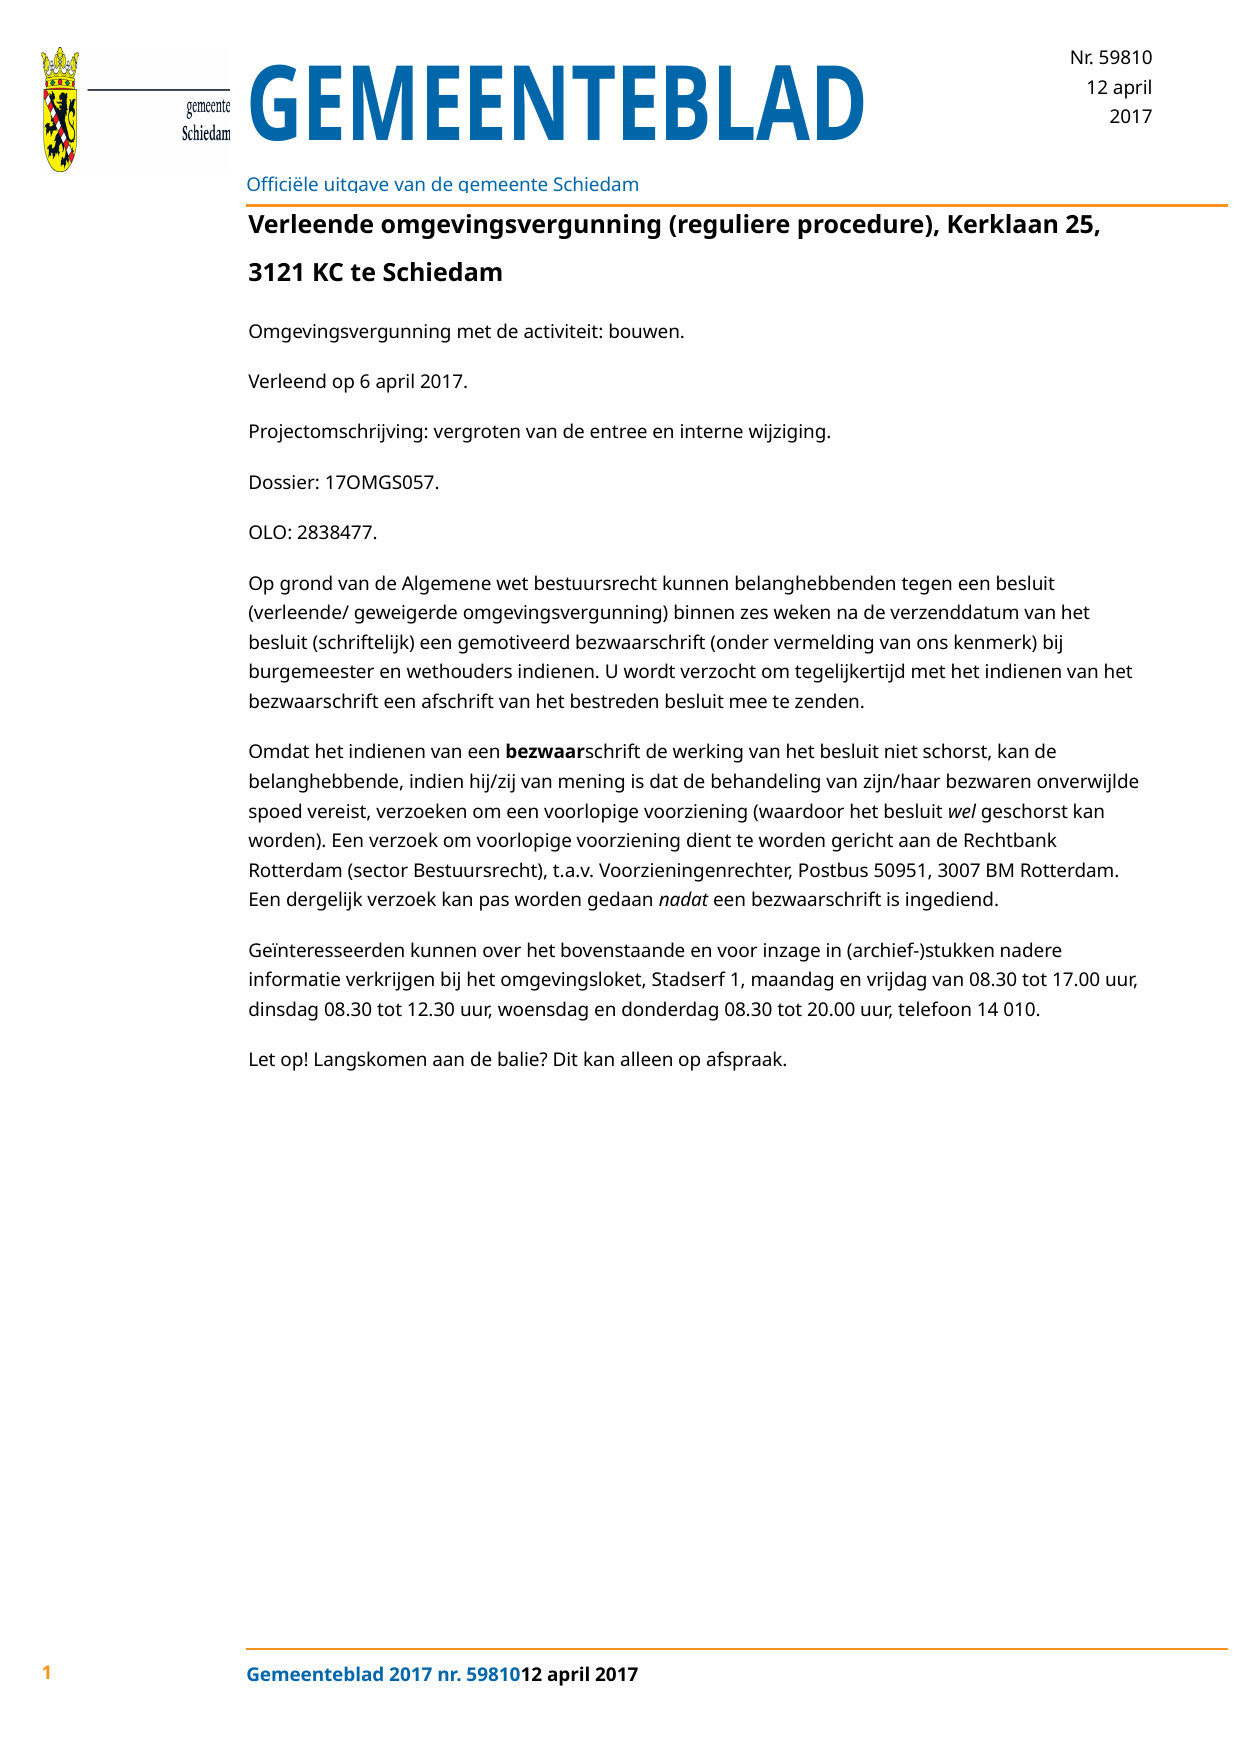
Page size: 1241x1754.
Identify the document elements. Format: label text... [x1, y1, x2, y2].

text Op grond van de Algemene wet bestuursrecht kunnen belanghebbenden tegen een besluit (verleende/ geweigerde omgevingsvergunning) binnen zes weken na de verzenddatum van het besluit (schriftelijk) een gemotiveerd bezwaarschrift (onder vermelding van ons kenmerk) bij burgemeester en wethouders indienen. U wordt verzocht om tegelijkertijd met het indienen van het bezwaarschrift een afschrift van het bestreden besluit mee te zenden. [248, 570, 1152, 714]
text Verleende omgevingsvergunning (reguliere procedure), Kerklaan 25, 3121 KC te Schiedam [248, 207, 1152, 288]
text Dossier: 17OMGS057. [248, 469, 1152, 495]
text Omgevingsvergunning met de activiteit: bouwen. [248, 318, 1152, 344]
text Verleend op 6 april 2017. [248, 368, 1152, 394]
text Let op! Langskomen aan de balie? Dit kan alleen op afspraak. [248, 1047, 1152, 1072]
picture [41, 47, 231, 172]
text Geïnteresseerden kunnen over het bovenstaande en voor inzage in (archief-)stukken nadere informatie verkrijgen bij het omgevingsloket, Stadserf 1, maandag en vrijdag van 08.30 tot 17.00 uur, dinsdag 08.30 tot 12.30 uur, woensdag en donderdag 08.30 tot 20.00 uur, telefoon 14 010. [248, 937, 1152, 1022]
text Omdat het indienen van een bezwaarschrift de werking van het besluit niet schorst, kan de belanghebbende, indien hij/zij van mening is dat de behandeling van zijn/haar bezwaren onverwijlde spoed vereist, verzoeken om een voorlopige voorziening (waardoor het besluit wel geschorst kan worden). Een verzoek om voorlopige voorziening dient te worden gericht aan de Rechtbank Rotterdam (sector Bestuursrecht), t.a.v. Voorzieningenrechter, Postbus 50951, 3007 BM Rotterdam. Een dergelijk verzoek kan pas worden gedaan nadat een bezwaarschrift is ingediend. [248, 739, 1152, 912]
text Projectomschrijving: vergroten van de entree en interne wijziging. [248, 419, 1152, 444]
text OLO: 2838477. [248, 519, 1152, 545]
